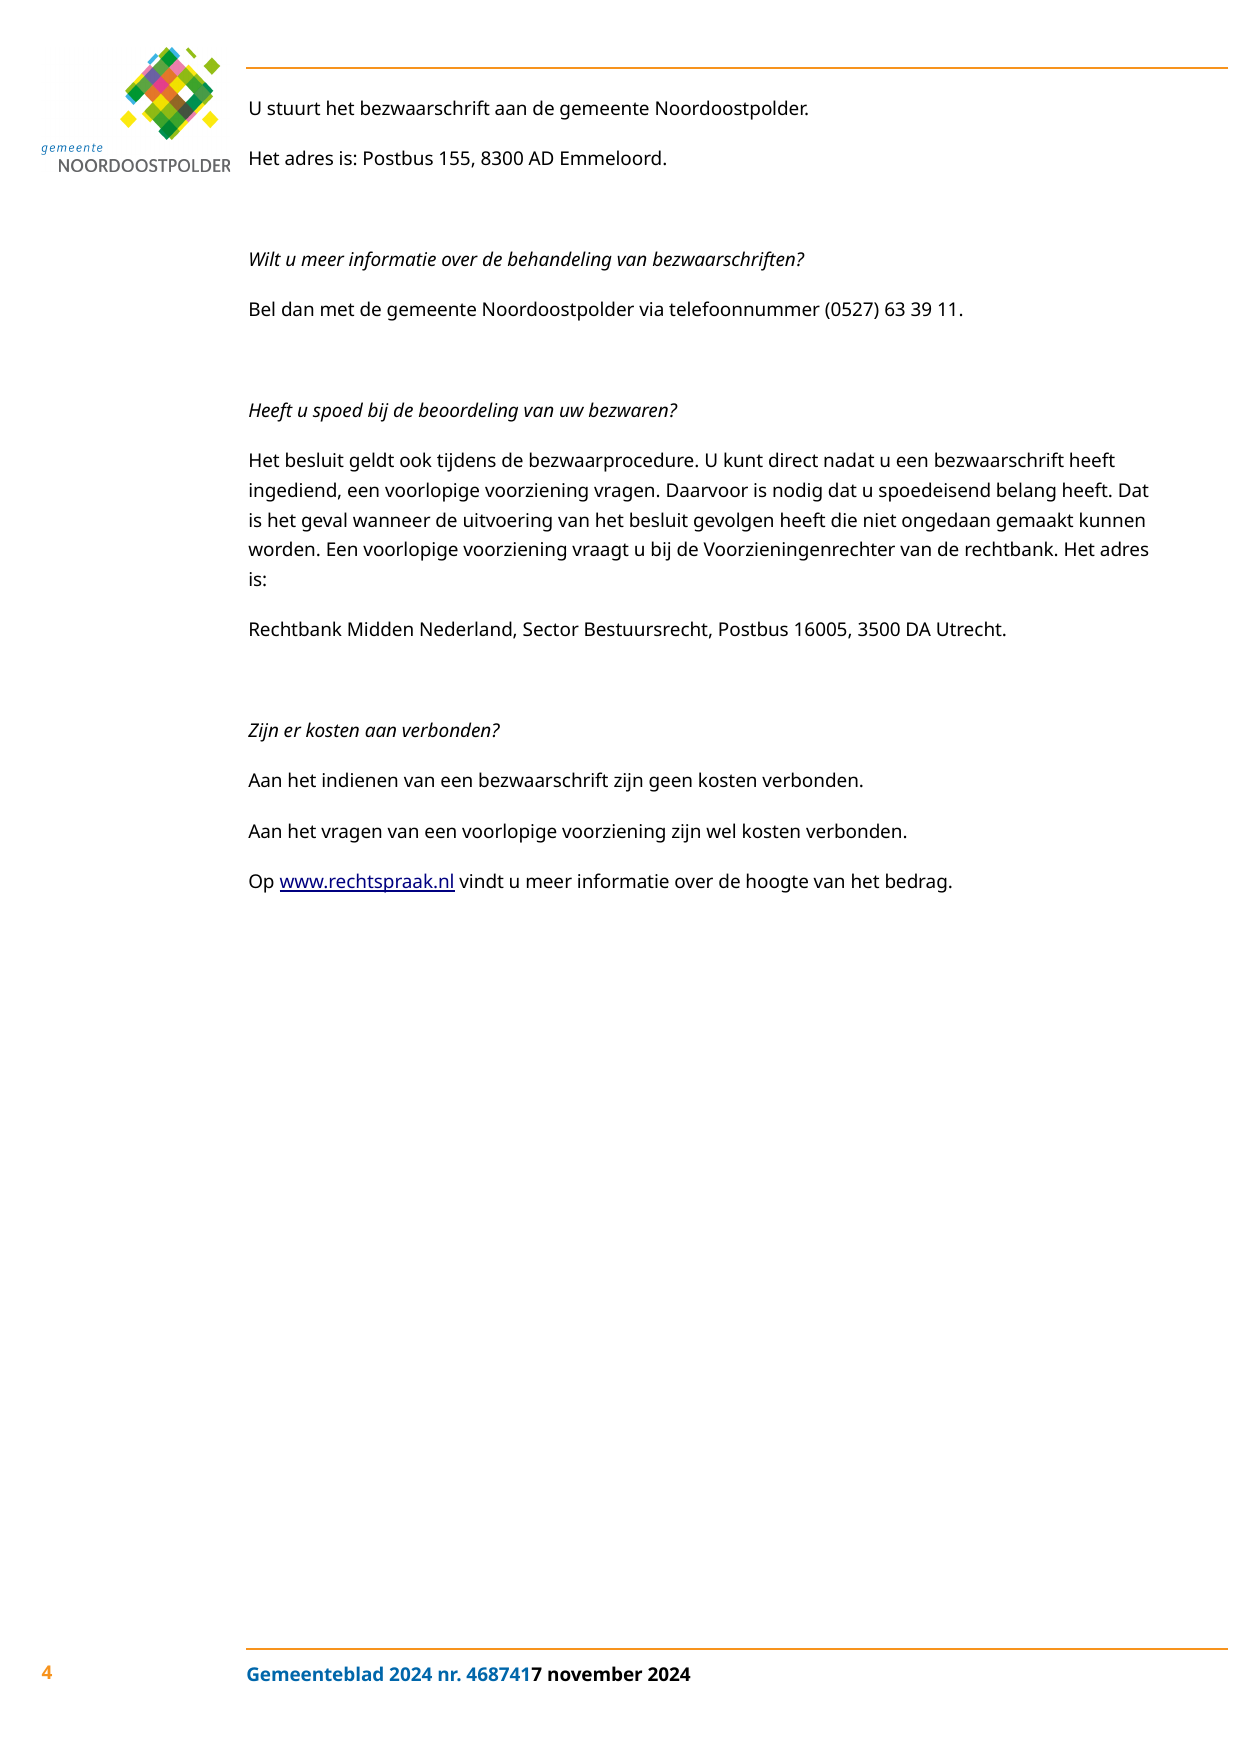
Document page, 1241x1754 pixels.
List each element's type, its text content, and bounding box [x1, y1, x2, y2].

text Heeft u spoed bij de beoordeling van uw bezwaren? [248, 397, 1152, 423]
text Op www.rechtspraak.nl vindt u meer informatie over de hoogte van het bedrag. [248, 868, 1152, 894]
text Het besluit geldt ook tijdens de bezwaarprocedure. U kunt direct nadat u een bezwaarschrift heeft ingediend, een voorlopige voorziening vragen. Daarvoor is nodig dat u spoedeisend belang heeft. Dat is het geval wanneer de uitvoering van het besluit gevolgen heeft die niet ongedaan gemaakt kunnen worden. Een voorlopige voorziening vraagt u bij de Voorzieningenrechter van de rechtbank. Het adres is: [248, 448, 1152, 592]
text Wilt u meer informatie over de behandeling van bezwaarschriften? [248, 246, 1152, 272]
text Het adres is: Postbus 155, 8300 AD Emmeloord. [248, 145, 1152, 171]
text Bel dan met de gemeente Noordoostpolder via telefoonnummer (0527) 63 39 11. [248, 296, 1152, 322]
text Rechtbank Midden Nederland, Sector Bestuursrecht, Postbus 16005, 3500 DA Utrecht. [248, 616, 1152, 642]
text Aan het indienen van een bezwaarschrift zijn geen kosten verbonden. [248, 768, 1152, 793]
picture [41, 47, 231, 172]
text Aan het vragen van een voorlopige voorziening zijn wel kosten verbonden. [248, 818, 1152, 844]
text U stuurt het bezwaarschrift aan de gemeente Noordoostpolder. [248, 95, 1152, 121]
text Zijn er kosten aan verbonden? [248, 717, 1152, 743]
